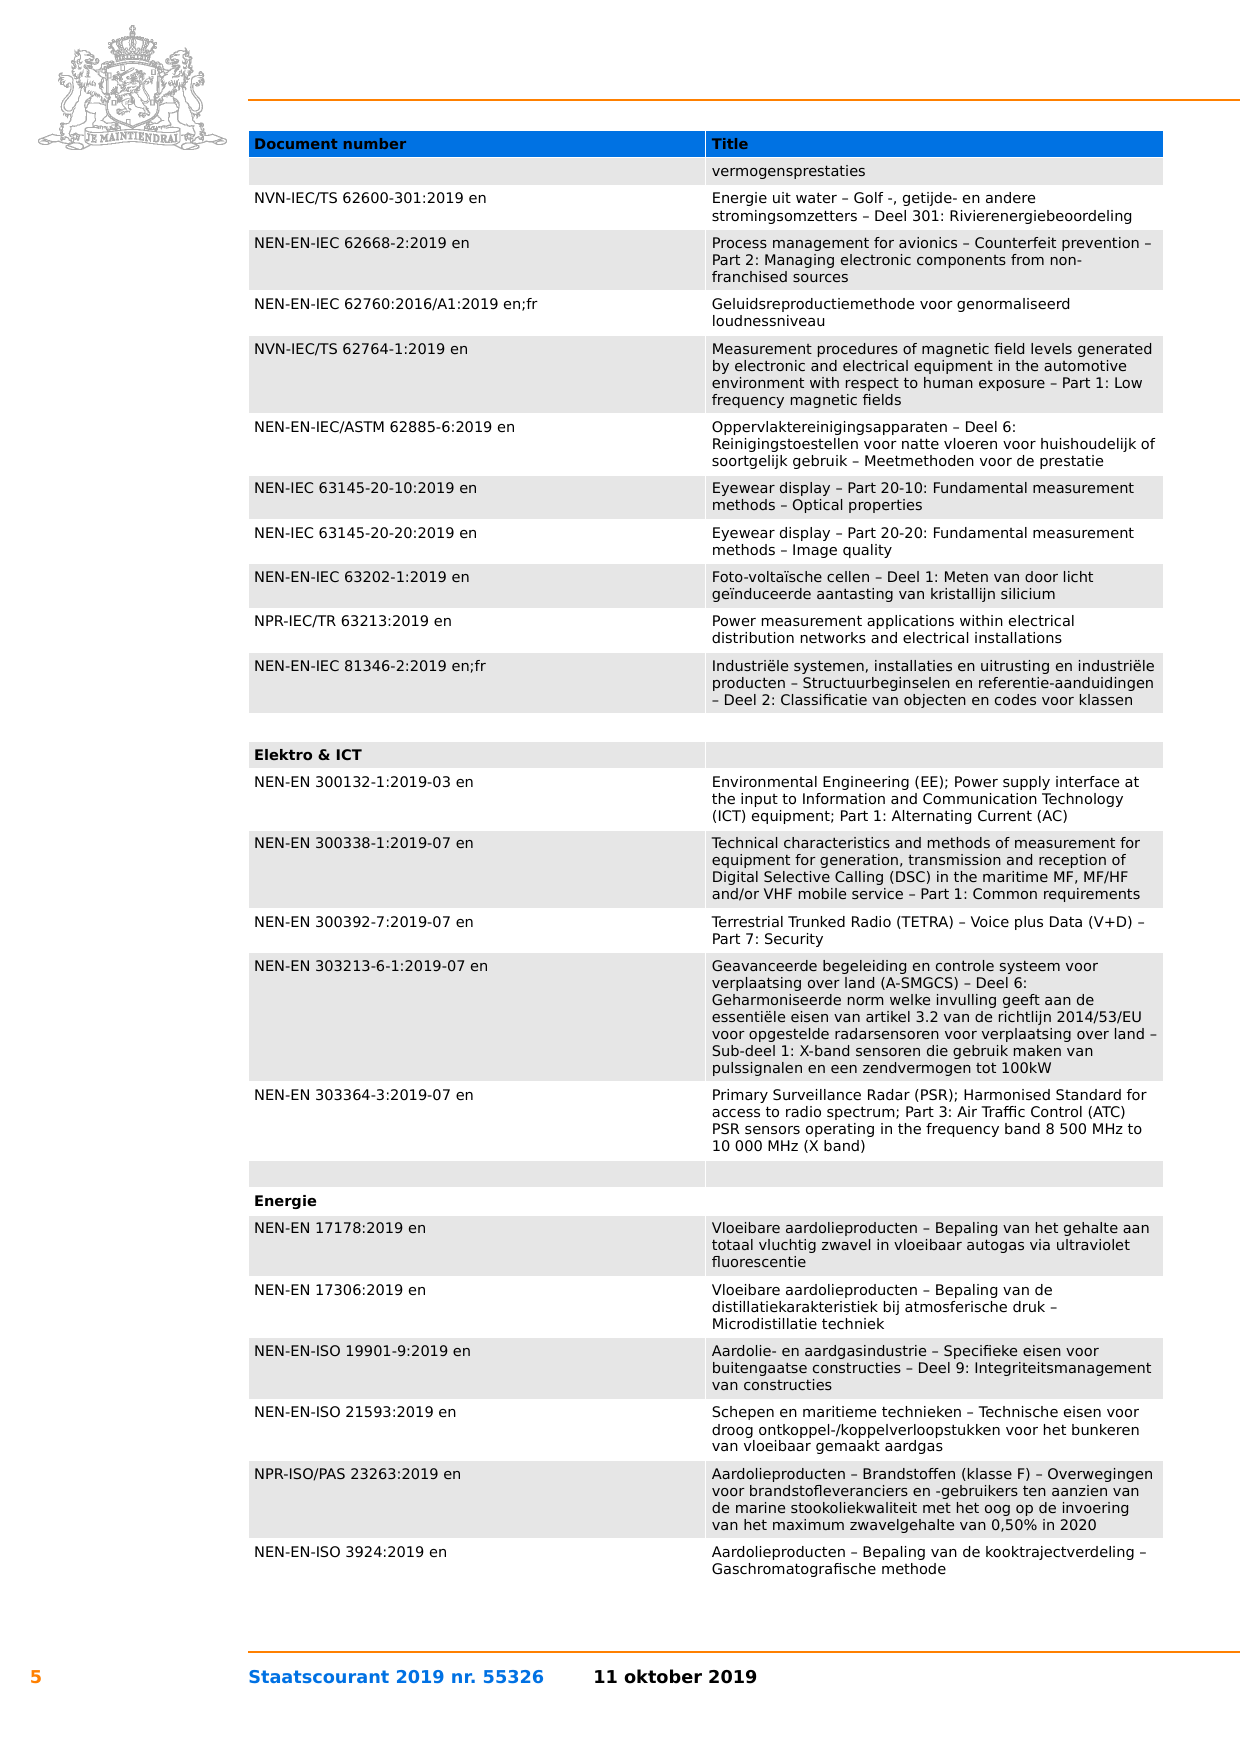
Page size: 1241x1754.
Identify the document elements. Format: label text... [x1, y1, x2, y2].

table_cell Eyewear display – Part 20-20: Fundamental measurement methods – Image quality [706, 520, 1163, 563]
table_cell NEN-EN-ISO 21593:2019 en [249, 1400, 705, 1460]
table_cell [249, 714, 705, 741]
table_cell Industriële systemen, installaties en uitrusting en industriële producten – Structuurbeginselen en referentie-aanduidingen – Deel 2: Classificatie van objecten en codes voor klassen [706, 653, 1163, 713]
table_cell [249, 1161, 705, 1187]
table_cell [706, 1188, 1163, 1214]
table_cell NEN-EN 17306:2019 en [249, 1277, 705, 1337]
table_cell NEN-EN 303213-6-1:2019-07 en [249, 953, 705, 1081]
table_cell vermogensprestaties [706, 158, 1163, 185]
table_cell NEN-EN 300338-1:2019-07 en [249, 831, 705, 908]
table_cell Aardolieproducten – Bepaling van de kooktrajectverdeling – Gaschromatografische methode [706, 1539, 1163, 1583]
table_cell NEN-EN-IEC 81346-2:2019 en;fr [249, 653, 705, 713]
table_cell Aardolie- en aardgasindustrie – Specifieke eisen voor buitengaatse constructies – Deel 9: Integriteitsmanagement van constructies [706, 1338, 1163, 1399]
table_cell NVN-IEC/TS 62764-1:2019 en [249, 336, 705, 413]
table_cell NEN-EN 300132-1:2019-03 en [249, 769, 705, 829]
table_cell NPR-ISO/PAS 23263:2019 en [249, 1461, 705, 1538]
table_cell Vloeibare aardolieproducten – Bepaling van het gehalte aan totaal vluchtig zwavel in vloeibaar autogas via ultraviolet fluorescentie [706, 1216, 1163, 1276]
table_cell Environmental Engineering (EE); Power supply interface at the input to Information and Communication Technology (ICT) equipment; Part 1: Alternating Current (AC) [706, 769, 1163, 829]
table_cell NEN-EN-ISO 3924:2019 en [249, 1539, 705, 1583]
table_cell Geavanceerde begeleiding en controle systeem voor verplaatsing over land (A-SMGCS) – Deel 6: Geharmoniseerde norm welke invulling geeft aan de essentiële eisen van artikel 3.2 van de richtlijn 2014/53/EU voor opgestelde radarsensoren voor verplaatsing over land – Sub-deel 1: X-band sensoren die gebruik maken van pulssignalen en een zendvermogen tot 100kW [706, 953, 1163, 1081]
table_header Title [706, 131, 1163, 157]
table_cell Process management for avionics – Counterfeit prevention – Part 2: Managing electronic components from non-franchised sources [706, 230, 1163, 290]
table_cell NEN-EN 300392-7:2019-07 en [249, 909, 705, 952]
table_cell Technical characteristics and methods of measurement for equipment for generation, transmission and reception of Digital Selective Calling (DSC) in the maritime MF, MF/HF and/or VHF mobile service – Part 1: Common requirements [706, 831, 1163, 908]
table_cell Vloeibare aardolieproducten – Bepaling van de distillatiekarakteristiek bij atmosferische druk – Microdistillatie techniek [706, 1277, 1163, 1337]
table_cell NEN-IEC 63145-20-10:2019 en [249, 476, 705, 519]
table_cell NEN-EN-IEC 62668-2:2019 en [249, 230, 705, 290]
table_cell Aardolieproducten – Brandstoffen (klasse F) – Overwegingen voor brandstofleveranciers en -gebruikers ten aanzien van de marine stookoliekwaliteit met het oog op de invoering van het maximum zwavelgehalte van 0,50% in 2020 [706, 1461, 1163, 1538]
table_cell NEN-EN 17178:2019 en [249, 1216, 705, 1276]
table_cell NEN-IEC 63145-20-20:2019 en [249, 520, 705, 563]
table_cell [706, 1161, 1163, 1187]
table_cell NEN-EN-IEC/ASTM 62885-6:2019 en [249, 414, 705, 474]
table_cell NVN-IEC/TS 62600-301:2019 en [249, 186, 705, 229]
table_cell Foto-voltaïsche cellen – Deel 1: Meten van door licht geïnduceerde aantasting van kristallijn silicium [706, 564, 1163, 608]
table_cell Primary Surveillance Radar (PSR); Harmonised Standard for access to radio spectrum; Part 3: Air Traffic Control (ATC) PSR sensors operating in the frequency band 8 500 MHz to 10 000 MHz (X band) [706, 1083, 1163, 1160]
table_cell NEN-EN-IEC 62760:2016/A1:2019 en;fr [249, 291, 705, 335]
table_cell [249, 158, 705, 185]
table_cell NPR-IEC/TR 63213:2019 en [249, 609, 705, 652]
table_cell Geluidsreproductiemethode voor genormaliseerd loudnessniveau [706, 291, 1163, 335]
table_cell Terrestrial Trunked Radio (TETRA) – Voice plus Data (V+D) – Part 7: Security [706, 909, 1163, 952]
table_cell NEN-EN 303364-3:2019-07 en [249, 1083, 705, 1160]
table_cell NEN-EN-ISO 19901-9:2019 en [249, 1338, 705, 1399]
table_header Document number [249, 131, 705, 157]
table_cell [706, 742, 1163, 768]
table_cell Schepen en maritieme technieken – Technische eisen voor droog ontkoppel-/koppelverloopstukken voor het bunkeren van vloeibaar gemaakt aardgas [706, 1400, 1163, 1460]
table_cell Power measurement applications within electrical distribution networks and electrical installations [706, 609, 1163, 652]
table_cell Oppervlaktereinigingsapparaten – Deel 6: Reinigingstoestellen voor natte vloeren voor huishoudelijk of soortgelijk gebruik – Meetmethoden voor de prestatie [706, 414, 1163, 474]
table_cell Eyewear display – Part 20-10: Fundamental measurement methods – Optical properties [706, 476, 1163, 519]
table_cell [706, 714, 1163, 741]
table_cell Elektro & ICT [249, 742, 705, 768]
table_cell Energie uit water – Golf -, getijde- en andere stromingsomzetters – Deel 301: Rivierenergiebeoordeling [706, 186, 1163, 229]
table_cell NEN-EN-IEC 63202-1:2019 en [249, 564, 705, 608]
picture [38, 25, 227, 150]
table_cell Energie [249, 1188, 705, 1214]
table_cell Measurement procedures of magnetic field levels generated by electronic and electrical equipment in the automotive environment with respect to human exposure – Part 1: Low frequency magnetic fields [706, 336, 1163, 413]
